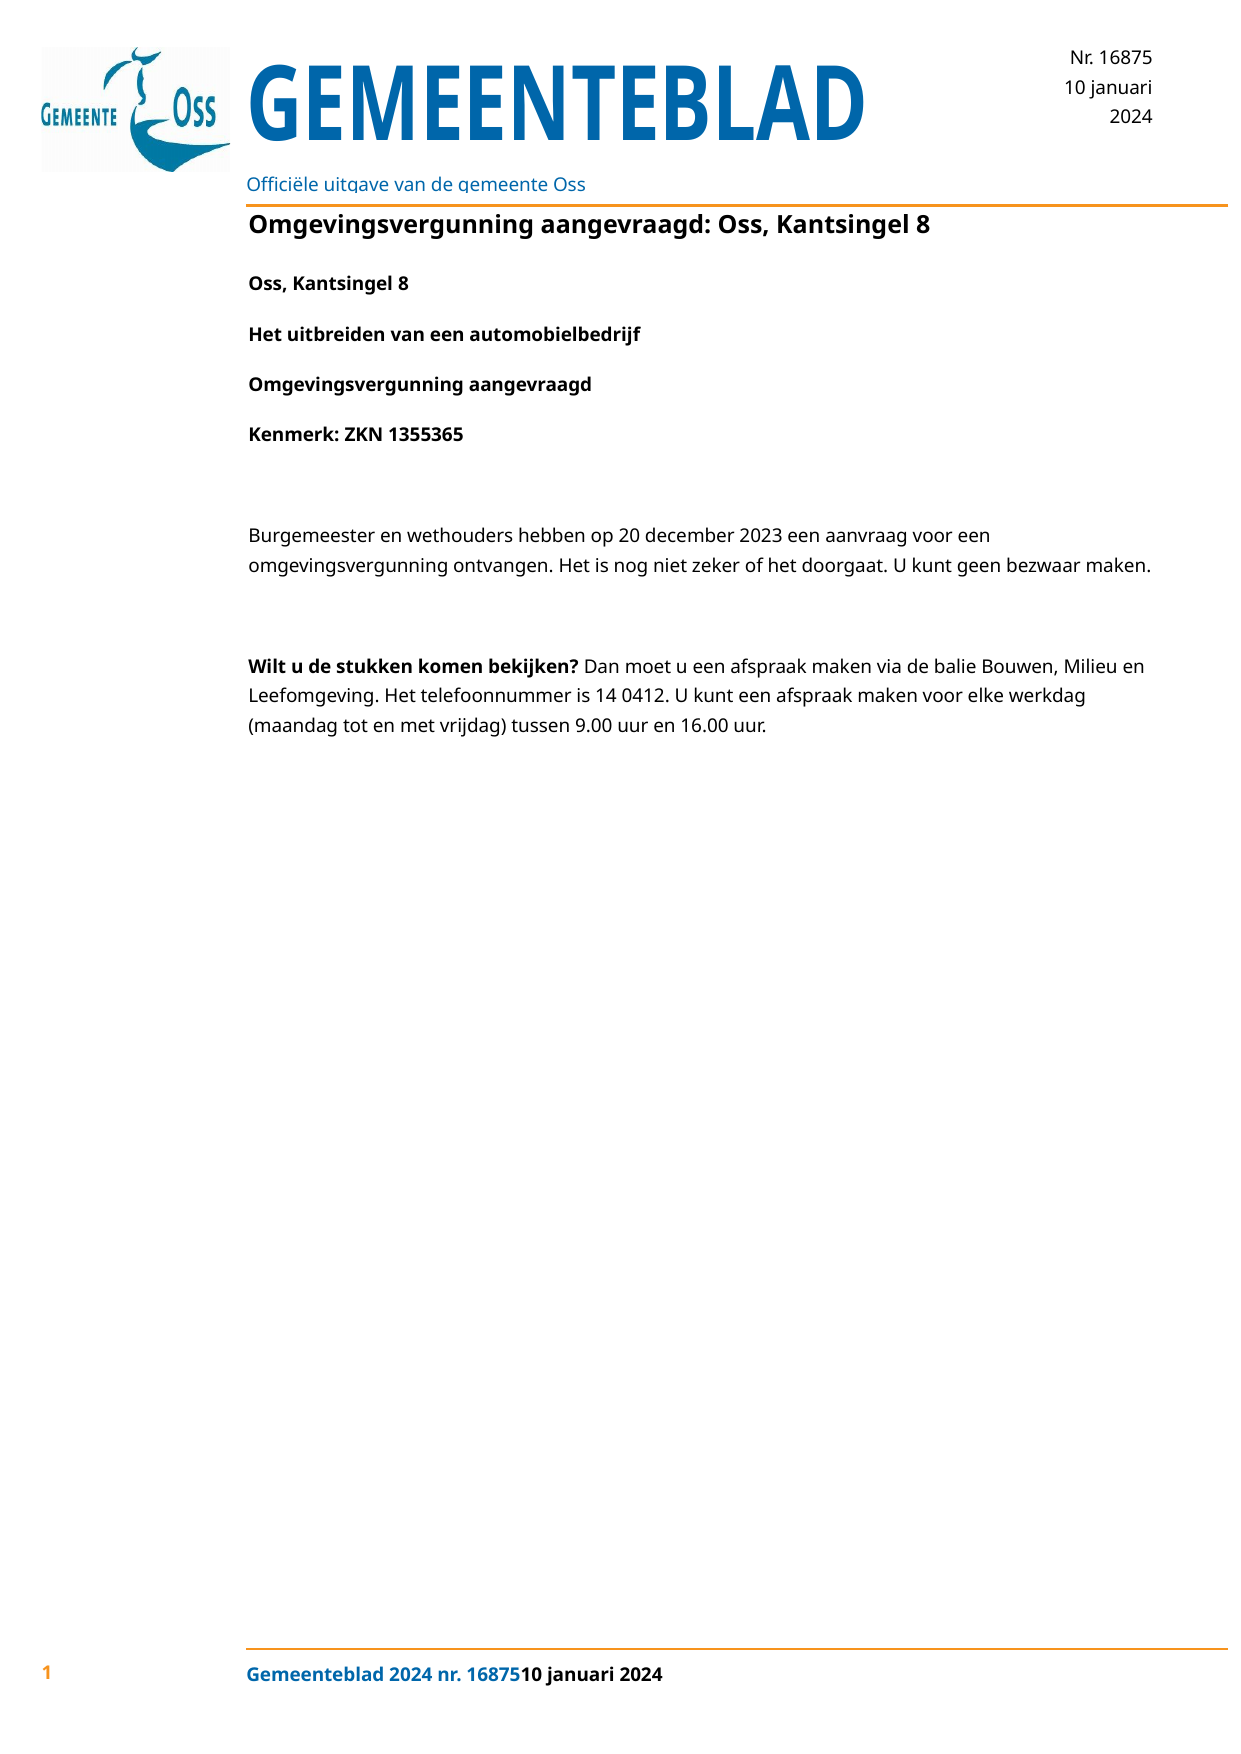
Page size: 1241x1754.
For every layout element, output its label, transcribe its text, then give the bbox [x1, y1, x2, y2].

text Het uitbreiden van een automobielbedrijf [248, 321, 1152, 346]
text Wilt u de stukken komen bekijken? Dan moet u een afspraak maken via de balie Bouwen, Milieu en Leefomgeving. Het telefoonnummer is 14 0412. U kunt een afspraak maken voor elke werkdag (maandag tot en met vrijdag) tussen 9.00 uur en 16.00 uur. [248, 653, 1152, 738]
text Kenmerk: ZKN 1355365 [248, 422, 1152, 447]
text Omgevingsvergunning aangevraagd [248, 371, 1152, 397]
text Oss, Kantsingel 8 [248, 270, 1152, 296]
text Burgemeester en wethouders hebben op 20 december 2023 een aanvraag voor een omgevingsvergunning ontvangen. Het is nog niet zeker of het doorgaat. U kunt geen bezwaar maken. [248, 522, 1152, 578]
picture [41, 47, 231, 172]
text Omgevingsvergunning aangevraagd: Oss, Kantsingel 8 [248, 207, 1152, 241]
